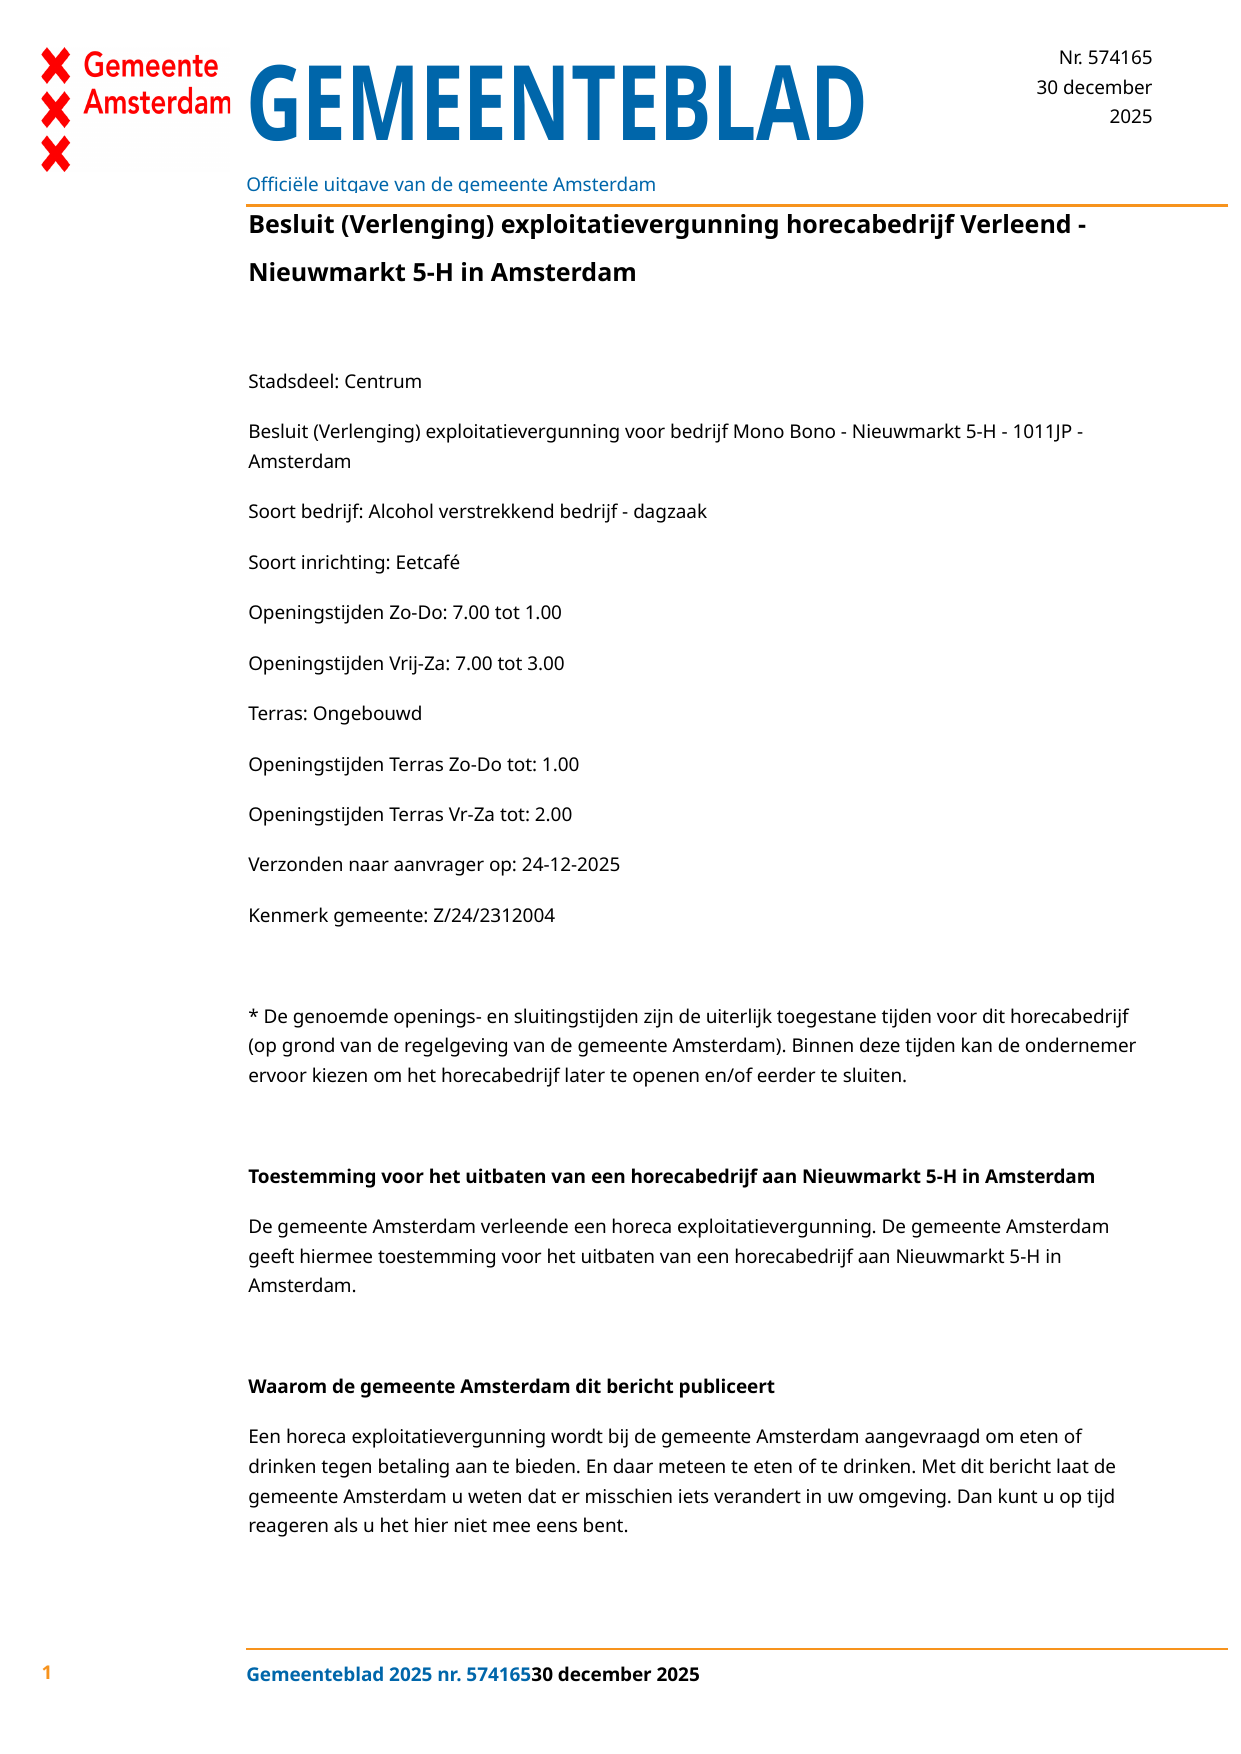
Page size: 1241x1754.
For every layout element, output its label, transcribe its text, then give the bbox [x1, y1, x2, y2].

text De gemeente Amsterdam verleende een horeca exploitatievergunning. De gemeente Amsterdam geeft hiermee toestemming voor het uitbaten van een horecabedrijf aan Nieuwmarkt 5-H in Amsterdam. [248, 1213, 1152, 1298]
text Openingstijden Terras Zo-Do tot: 1.00 [248, 751, 1152, 777]
text Soort bedrijf: Alcohol verstrekkend bedrijf - dagzaak [248, 499, 1152, 524]
text Besluit (Verlenging) exploitatievergunning horecabedrijf Verleend - Nieuwmarkt 5-H in Amsterdam [248, 207, 1152, 288]
text Besluit (Verlenging) exploitatievergunning voor bedrijf Mono Bono - Nieuwmarkt 5-H - 1011JP - Amsterdam [248, 419, 1152, 474]
text Openingstijden Vrij-Za: 7.00 tot 3.00 [248, 650, 1152, 676]
text Een horeca exploitatievergunning wordt bij de gemeente Amsterdam aangevraagd om eten of drinken tegen betaling aan te bieden. En daar meteen te eten of te drinken. Met dit bericht laat de gemeente Amsterdam u weten dat er misschien iets verandert in uw omgeving. Dan kunt u op tijd reageren als u het hier niet mee eens bent. [248, 1424, 1152, 1538]
text * De genoemde openings- en sluitingstijden zijn de uiterlijk toegestane tijden voor dit horecabedrijf (op grond van de regelgeving van de gemeente Amsterdam). Binnen deze tijden kan de ondernemer ervoor kiezen om het horecabedrijf later te openen en/of eerder te sluiten. [248, 1003, 1152, 1088]
text Waarom de gemeente Amsterdam dit bericht publiceert [248, 1373, 1152, 1399]
text Terras: Ongebouwd [248, 700, 1152, 726]
text Verzonden naar aanvrager op: 24-12-2025 [248, 852, 1152, 877]
text Kenmerk gemeente: Z/24/2312004 [248, 902, 1152, 928]
text Openingstijden Terras Vr-Za tot: 2.00 [248, 801, 1152, 827]
text Toestemming voor het uitbaten van een horecabedrijf aan Nieuwmarkt 5-H in Amsterdam [248, 1163, 1152, 1189]
text Soort inrichting: Eetcafé [248, 549, 1152, 575]
text Openingstijden Zo-Do: 7.00 tot 1.00 [248, 599, 1152, 625]
text Stadsdeel: Centrum [248, 368, 1152, 394]
picture [41, 47, 231, 172]
